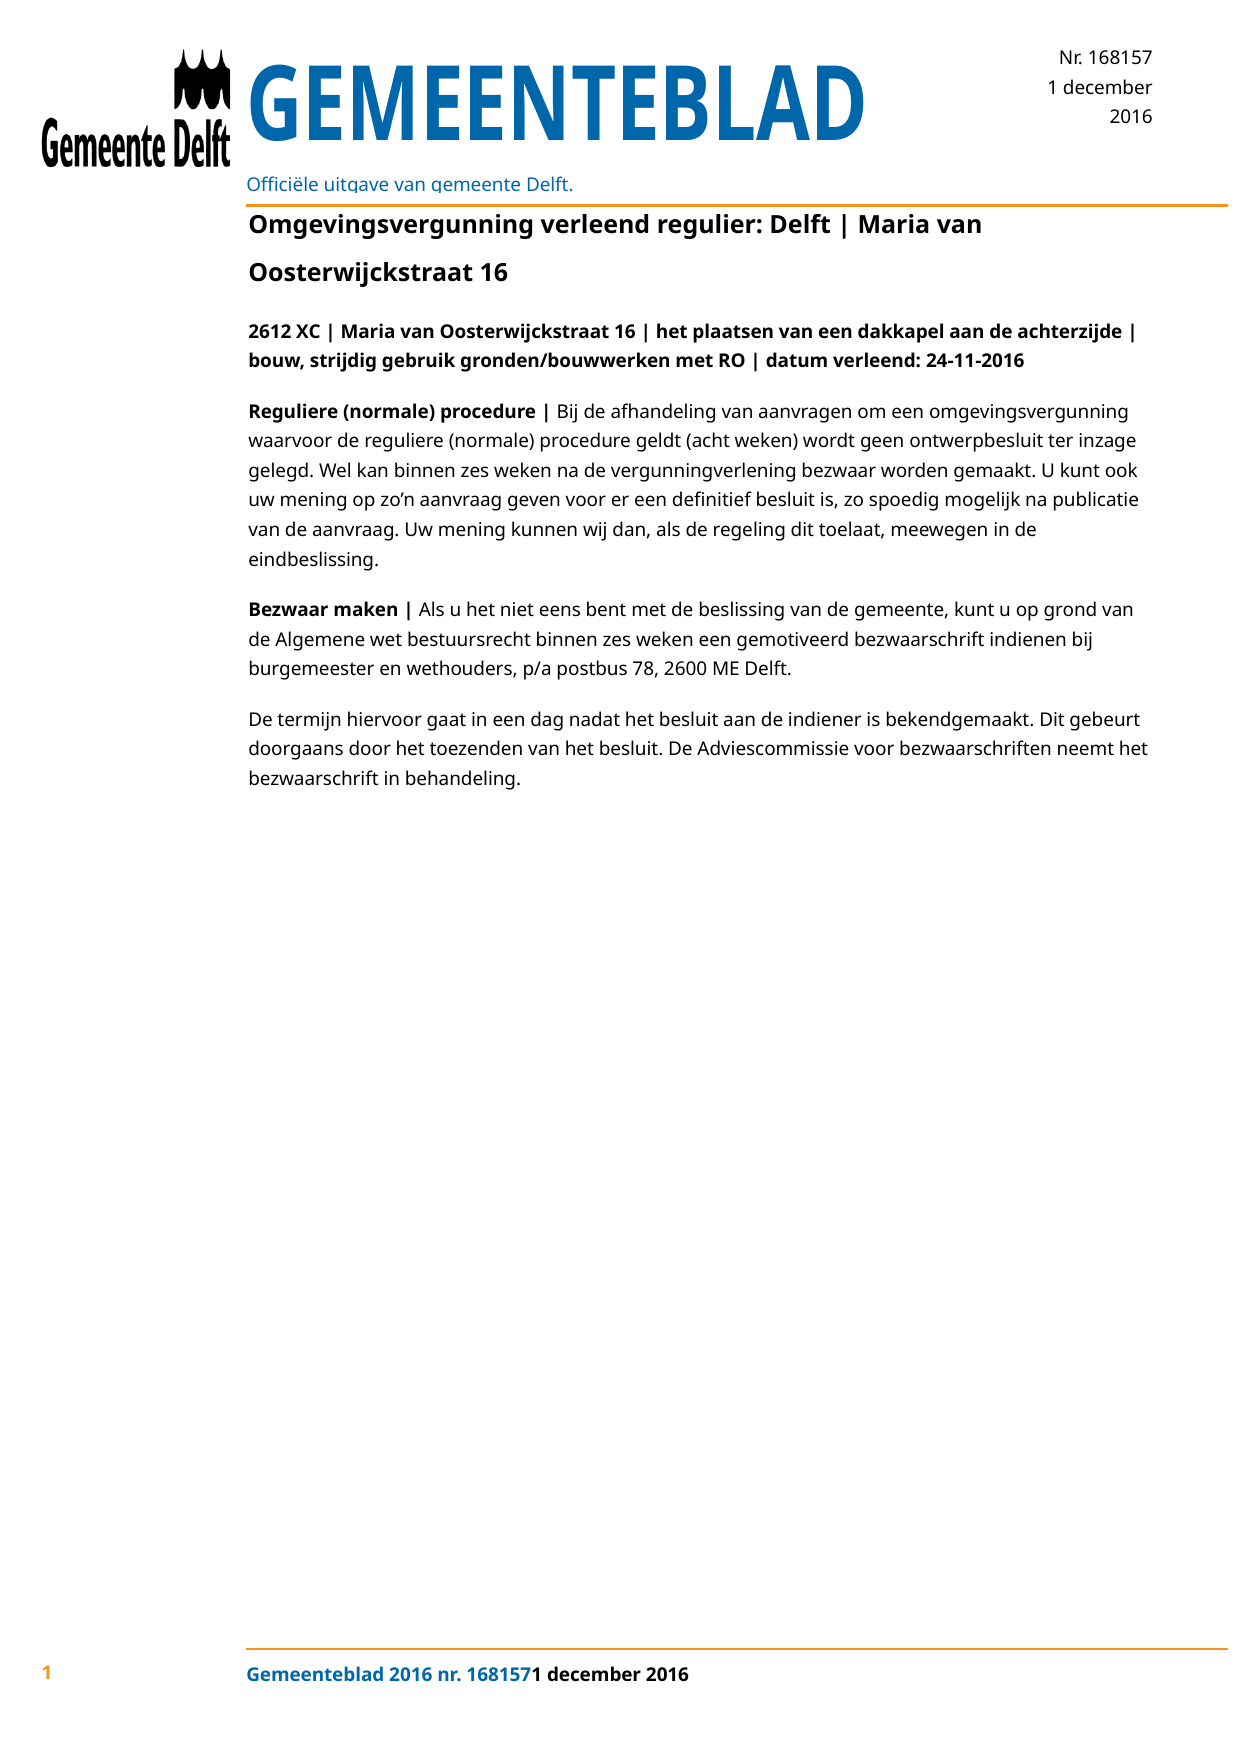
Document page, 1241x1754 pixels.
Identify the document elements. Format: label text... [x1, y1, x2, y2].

text 2612 XC | Maria van Oosterwijckstraat 16 | het plaatsen van een dakkapel aan de achterzijde | bouw, strijdig gebruik gronden/bouwwerken met RO | datum verleend: 24-11-2016 [248, 318, 1152, 373]
picture [41, 47, 231, 172]
text Reguliere (normale) procedure | Bij de afhandeling van aanvragen om een omgevingsvergunning waarvoor de reguliere (normale) procedure geldt (acht weken) wordt geen ontwerpbesluit ter inzage gelegd. Wel kan binnen zes weken na de vergunningverlening bezwaar worden gemaakt. U kunt ook uw mening op zo’n aanvraag geven voor er een definitief besluit is, zo spoedig mogelijk na publicatie van de aanvraag. Uw mening kunnen wij dan, als de regeling dit toelaat, meewegen in de eindbeslissing. [248, 398, 1152, 572]
text De termijn hiervoor gaat in een dag nadat het besluit aan de indiener is bekendgemaakt. Dit gebeurt doorgaans door het toezenden van het besluit. De Adviescommissie voor bezwaarschriften neemt het bezwaarschrift in behandeling. [248, 706, 1152, 791]
text Bezwaar maken | Als u het niet eens bent met de beslissing van de gemeente, kunt u op grond van de Algemene wet bestuursrecht binnen zes weken een gemotiveerd bezwaarschrift indienen bij burgemeester en wethouders, p/a postbus 78, 2600 ME Delft. [248, 596, 1152, 681]
text Omgevingsvergunning verleend regulier: Delft | Maria van Oosterwijckstraat 16 [248, 207, 1152, 288]
